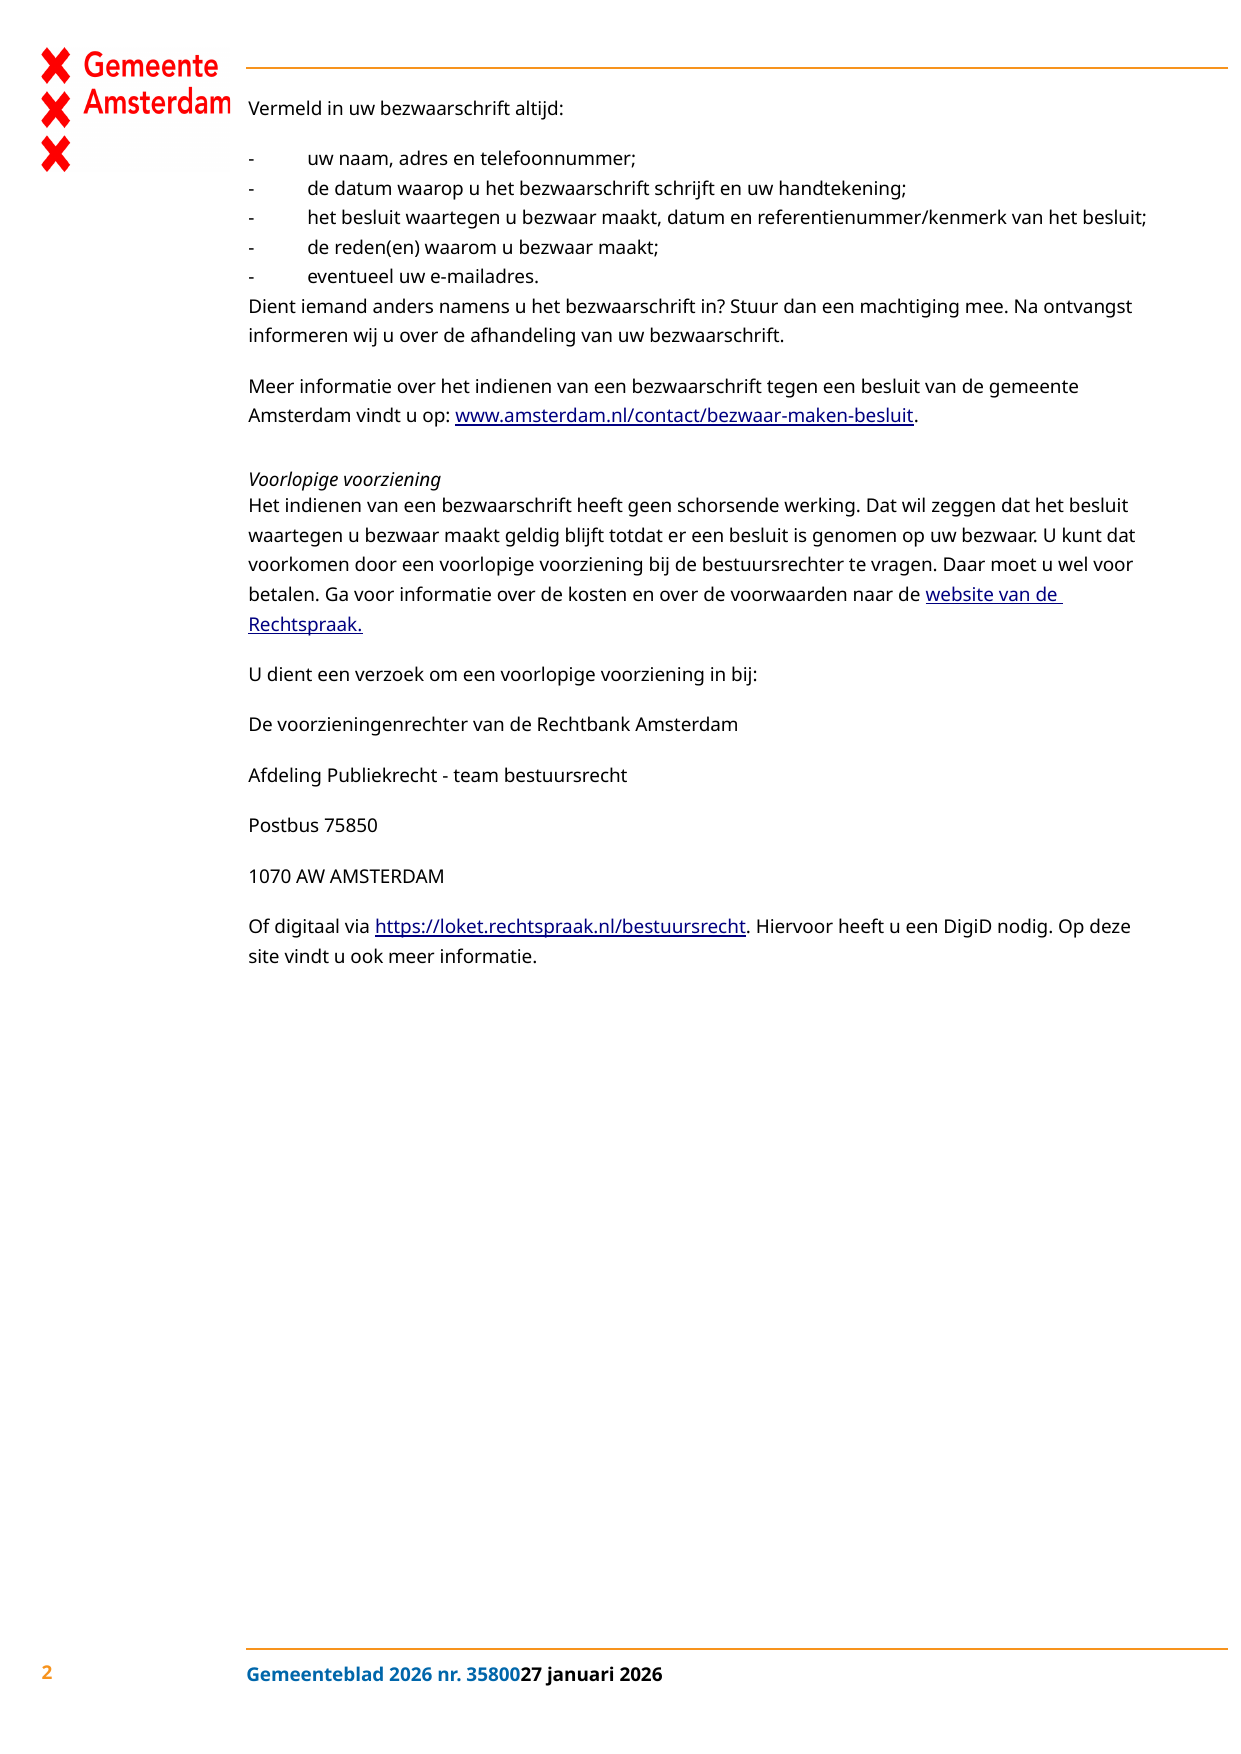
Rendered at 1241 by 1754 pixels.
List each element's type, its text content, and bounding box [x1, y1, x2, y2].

list de datum waarop u het bezwaarschrift schrijft en uw handtekening; [248, 175, 1152, 201]
text Postbus 75850 [248, 812, 1152, 838]
text Voorlopige voorziening [248, 467, 1152, 492]
list het besluit waartegen u bezwaar maakt, datum en referentienummer/kenmerk van het besluit; [248, 204, 1152, 230]
list uw naam, adres en telefoonnummer; [248, 145, 1152, 171]
list eventueel uw e-mailadres. [248, 263, 1152, 289]
text Vermeld in uw bezwaarschrift altijd: [248, 95, 1152, 121]
text 1070 AW AMSTERDAM [248, 863, 1152, 888]
text Dient iemand anders namens u het bezwaarschrift in? Stuur dan een machtiging mee. Na ontvangst informeren wij u over de afhandeling van uw bezwaarschrift. [248, 293, 1152, 348]
text Afdeling Publiekrecht - team bestuursrecht [248, 762, 1152, 788]
list de reden(en) waarom u bezwaar maakt; [248, 234, 1152, 260]
text Meer informatie over het indienen van een bezwaarschrift tegen een besluit van de gemeente Amsterdam vindt u op: www.amsterdam.nl/contact/bezwaar-maken-besluit. [248, 373, 1152, 428]
text Of digitaal via https://loket.rechtspraak.nl/bestuursrecht. Hiervoor heeft u een DigiD nodig. Op deze site vindt u ook meer informatie. [248, 913, 1152, 968]
text U dient een verzoek om een voorlopige voorziening in bij: [248, 661, 1152, 687]
text De voorzieningenrechter van de Rechtbank Amsterdam [248, 712, 1152, 737]
picture [41, 47, 231, 172]
text Het indienen van een bezwaarschrift heeft geen schorsende werking. Dat wil zeggen dat het besluit waartegen u bezwaar maakt geldig blijft totdat er een besluit is genomen op uw bezwaar. U kunt dat voorkomen door een voorlopige voorziening bij de bestuursrechter te vragen. Daar moet u wel voor betalen. Ga voor informatie over de kosten en over de voorwaarden naar de website van de Rechtspraak. [248, 492, 1152, 636]
